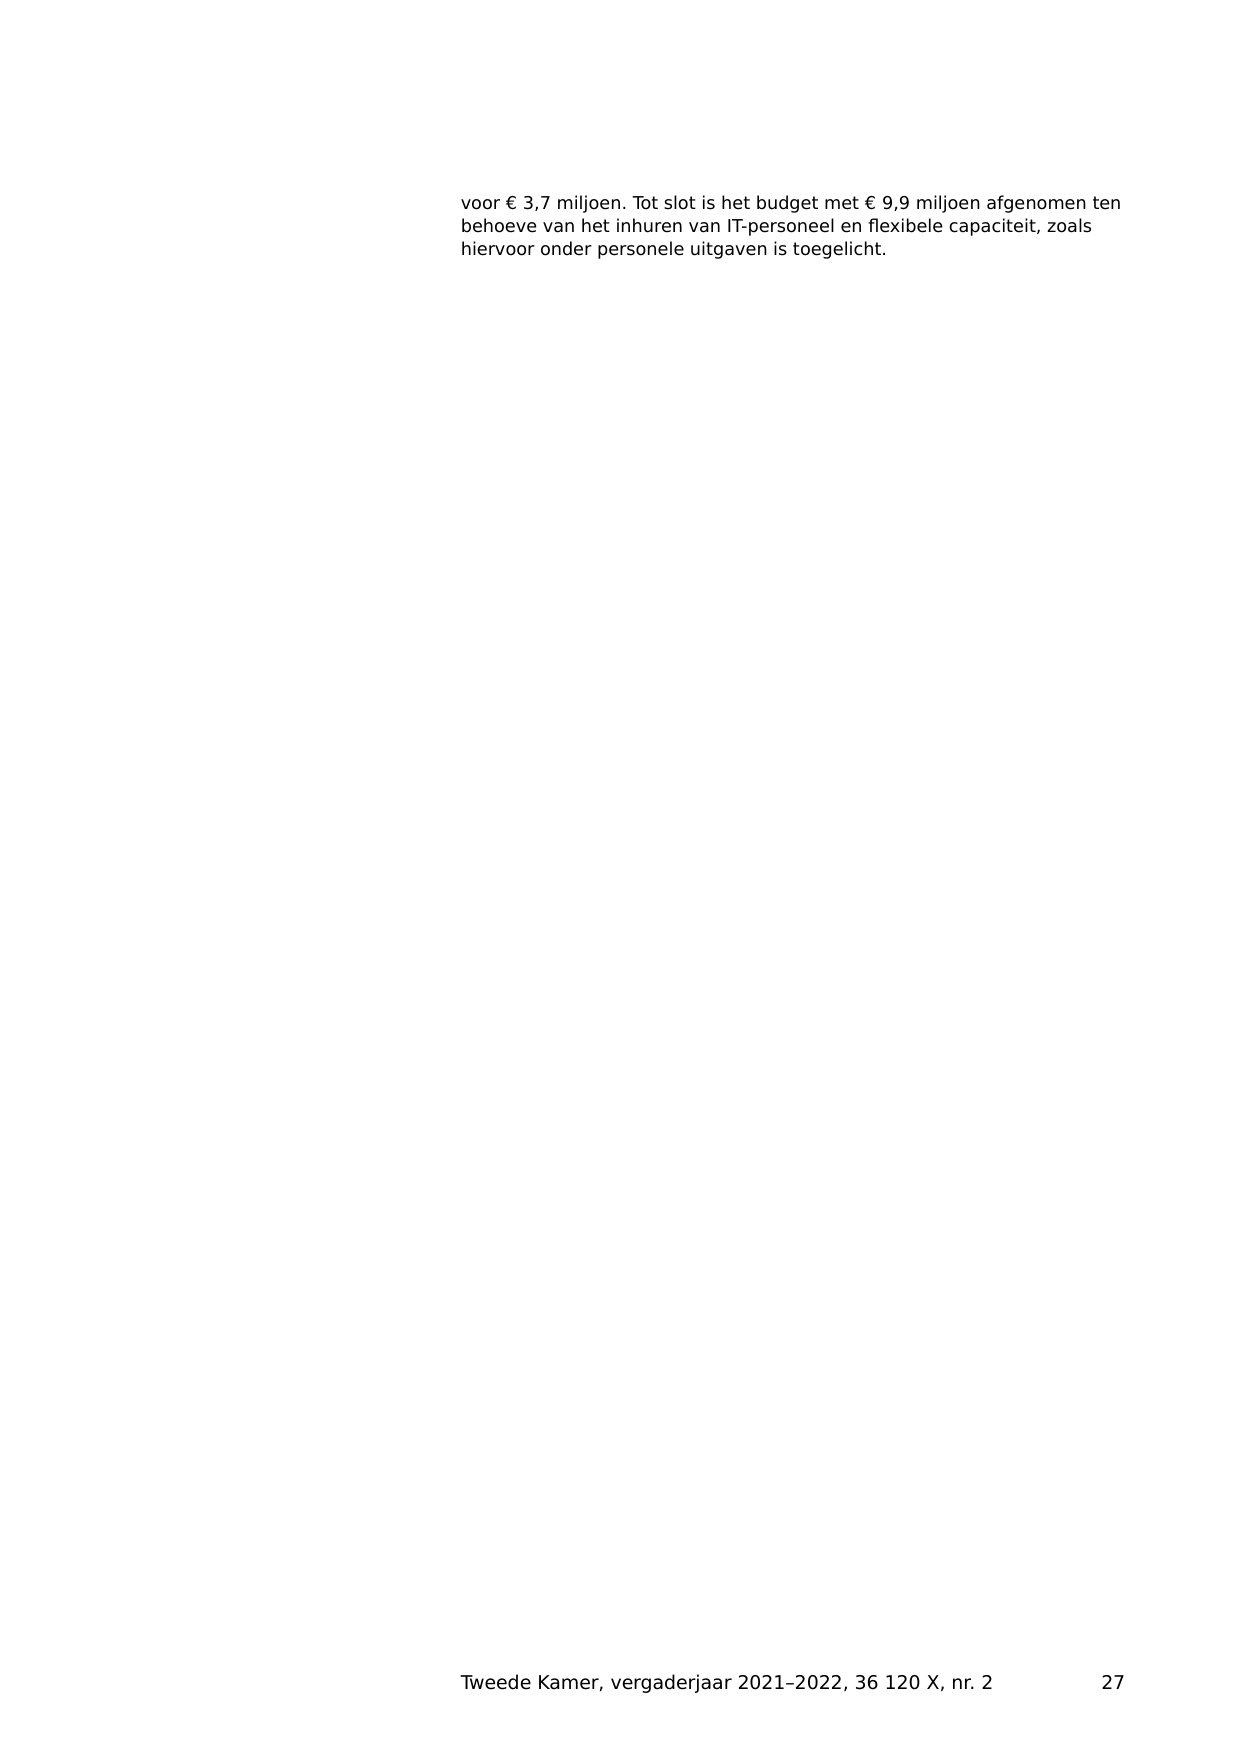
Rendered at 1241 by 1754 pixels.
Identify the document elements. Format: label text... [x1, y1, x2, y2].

text voor € 3,7 miljoen. Tot slot is het budget met € 9,9 miljoen afgenomen ten behoeve van het inhuren van IT-personeel en flexibele capaciteit, zoals hiervoor onder personele uitgaven is toegelicht. [461, 191, 1125, 259]
